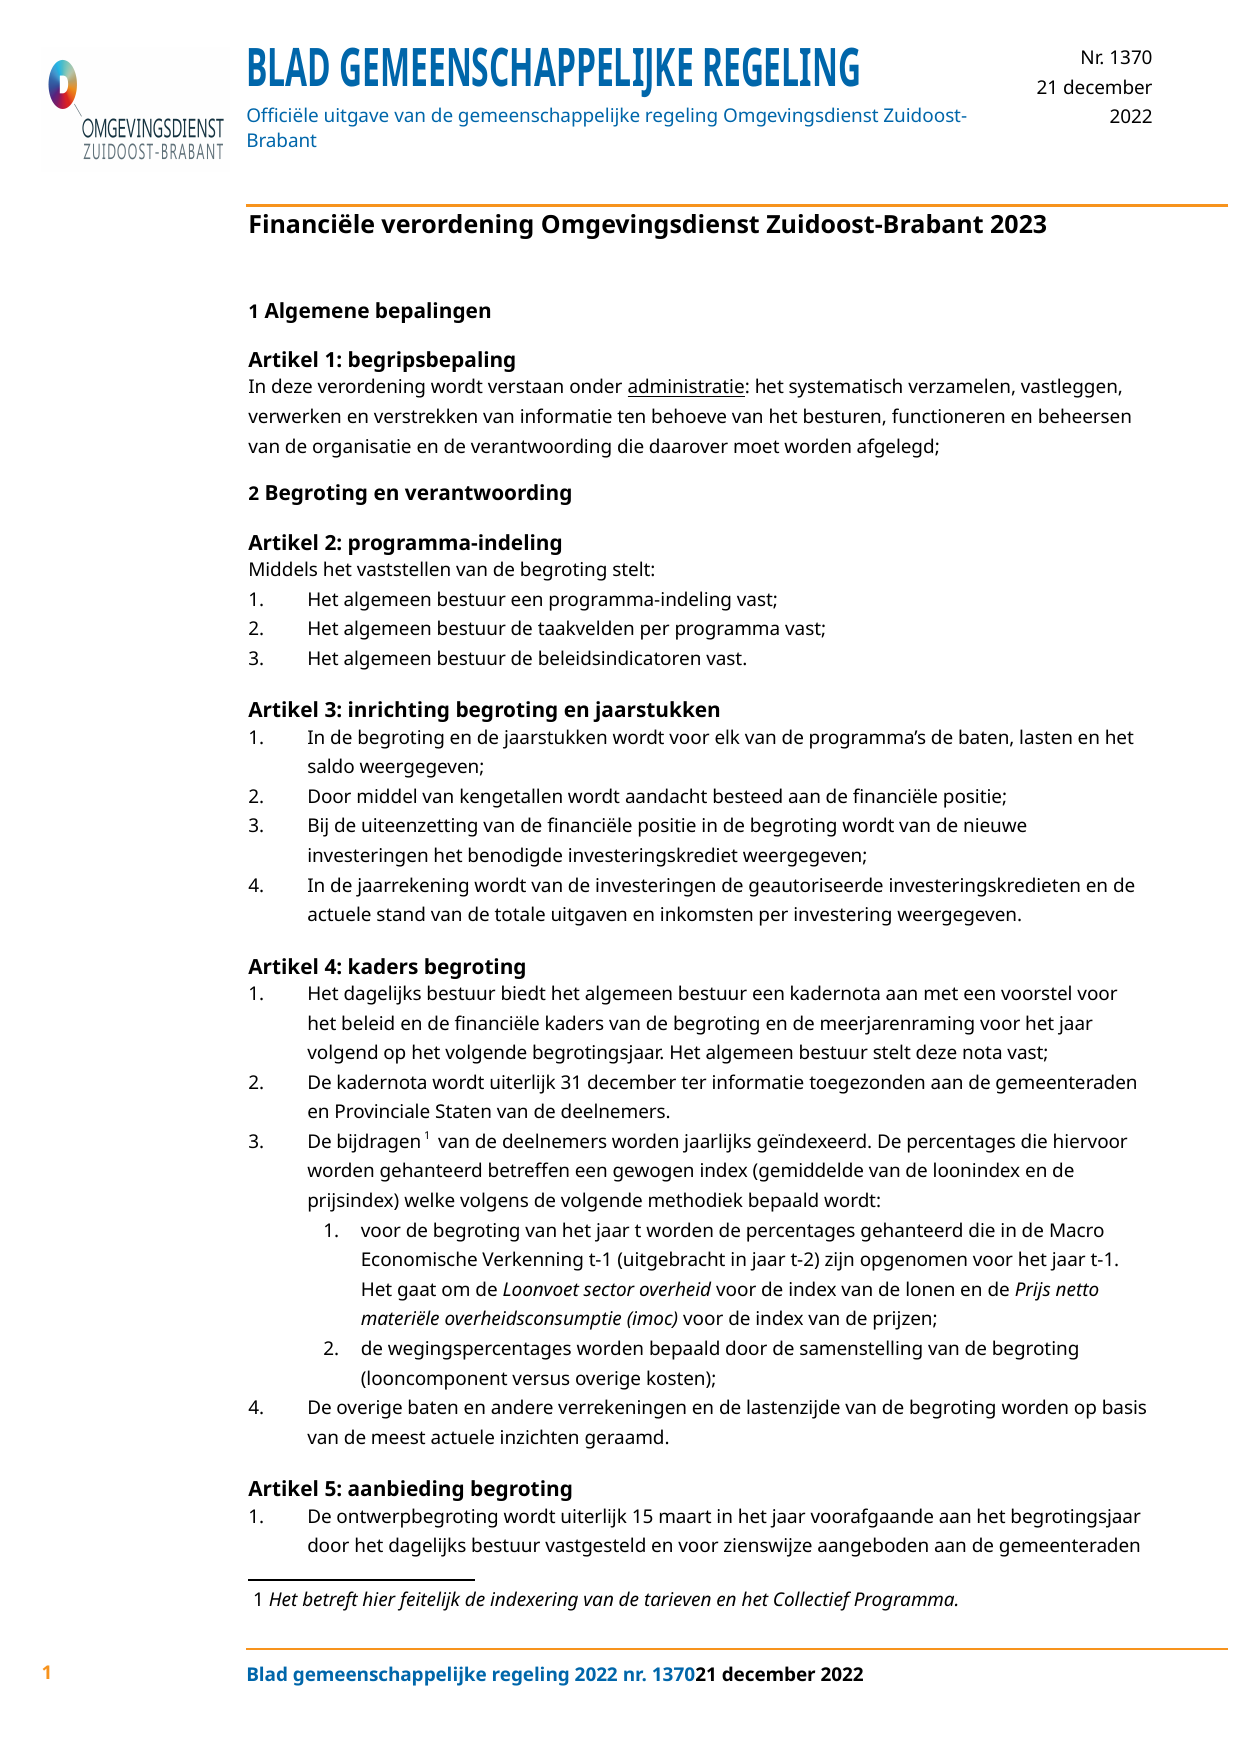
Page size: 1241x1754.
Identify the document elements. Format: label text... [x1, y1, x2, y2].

picture [41, 47, 231, 172]
list De kadernota wordt uiterlijk 31 december ter informatie toegezonden aan de gemeenteraden en Provinciale Staten van de deelnemers. [248, 1069, 1152, 1124]
list Het algemeen bestuur een programma-indeling vast; [248, 586, 1152, 612]
text 2 Begroting en verantwoording [248, 478, 1152, 507]
list De ontwerpbegroting wordt uiterlijk 15 maart in het jaar voorafgaande aan het begrotingsjaar door het dagelijks bestuur vastgesteld en voor zienswijze aangeboden aan de gemeenteraden [248, 1503, 1152, 1558]
text Financiële verordening Omgevingsdienst Zuidoost-Brabant 2023 [248, 207, 1152, 241]
list Het dagelijks bestuur biedt het algemeen bestuur een kadernota aan met een voorstel voor het beleid en de financiële kaders van de begroting en de meerjarenraming voor het jaar volgend op het volgende begrotingsjaar. Het algemeen bestuur stelt deze nota vast; [248, 980, 1152, 1065]
list Het algemeen bestuur de beleidsindicatoren vast. [248, 645, 1152, 671]
text Artikel 4: kaders begroting [248, 952, 1152, 980]
list In de jaarrekening wordt van de investeringen de geautoriseerde investeringskredieten en de actuele stand van de totale uitgaven en inkomsten per investering weergegeven. [248, 872, 1152, 927]
list de wegingspercentages worden bepaald door de samenstelling van de begroting (looncomponent versus overige kosten); [323, 1335, 1152, 1391]
list In de begroting en de jaarstukken wordt voor elk van de programma’s de baten, lasten en het saldo weergegeven; [248, 724, 1152, 779]
text Artikel 2: programma-indeling [248, 528, 1152, 556]
text Middels het vaststellen van de begroting stelt: [248, 556, 1152, 582]
text Artikel 5: aanbieding begroting [248, 1474, 1152, 1503]
list Het algemeen bestuur de taakvelden per programma vast; [248, 615, 1152, 641]
text In deze verordening wordt verstaan onder administratie: het systematisch verzamelen, vastleggen, verwerken en verstrekken van informatie ten behoeve van het besturen, functioneren en beheersen van de organisatie en de verantwoording die daarover moet worden afgelegd; [248, 374, 1152, 459]
text 1 Algemene bepalingen [248, 296, 1152, 324]
list Bij de uiteenzetting van de financiële positie in de begroting wordt van de nieuwe investeringen het benodigde investeringskrediet weergegeven; [248, 813, 1152, 868]
list De bijdragen van de deelnemers worden jaarlijks geïndexeerd. De percentages die hiervoor worden gehanteerd betreffen een gewogen index (gemiddelde van de loonindex en de prijsindex) welke volgens de volgende methodiek bepaald wordt: [248, 1128, 1152, 1213]
list De overige baten en andere verrekeningen en de lastenzijde van de begroting worden op basis van de meest actuele inzichten geraamd. [248, 1394, 1152, 1450]
list voor de begroting van het jaar t worden de percentages gehanteerd die in de Macro Economische Verkenning t-1 (uitgebracht in jaar t-2) zijn opgenomen voor het jaar t-1. Het gaat om de Loonvoet sector overheid voor de index van de lonen en de Prijs netto materiële overheidsconsumptie (imoc) voor de index van de prijzen; [323, 1217, 1152, 1331]
list Het betreft hier feitelijk de indexering van de tarieven en het Collectief Programma. [248, 1586, 1152, 1612]
text Artikel 1: begripsbepaling [248, 345, 1152, 374]
list Door middel van kengetallen wordt aandacht besteed aan de financiële positie; [248, 783, 1152, 809]
text Artikel 3: inrichting begroting en jaarstukken [248, 695, 1152, 724]
